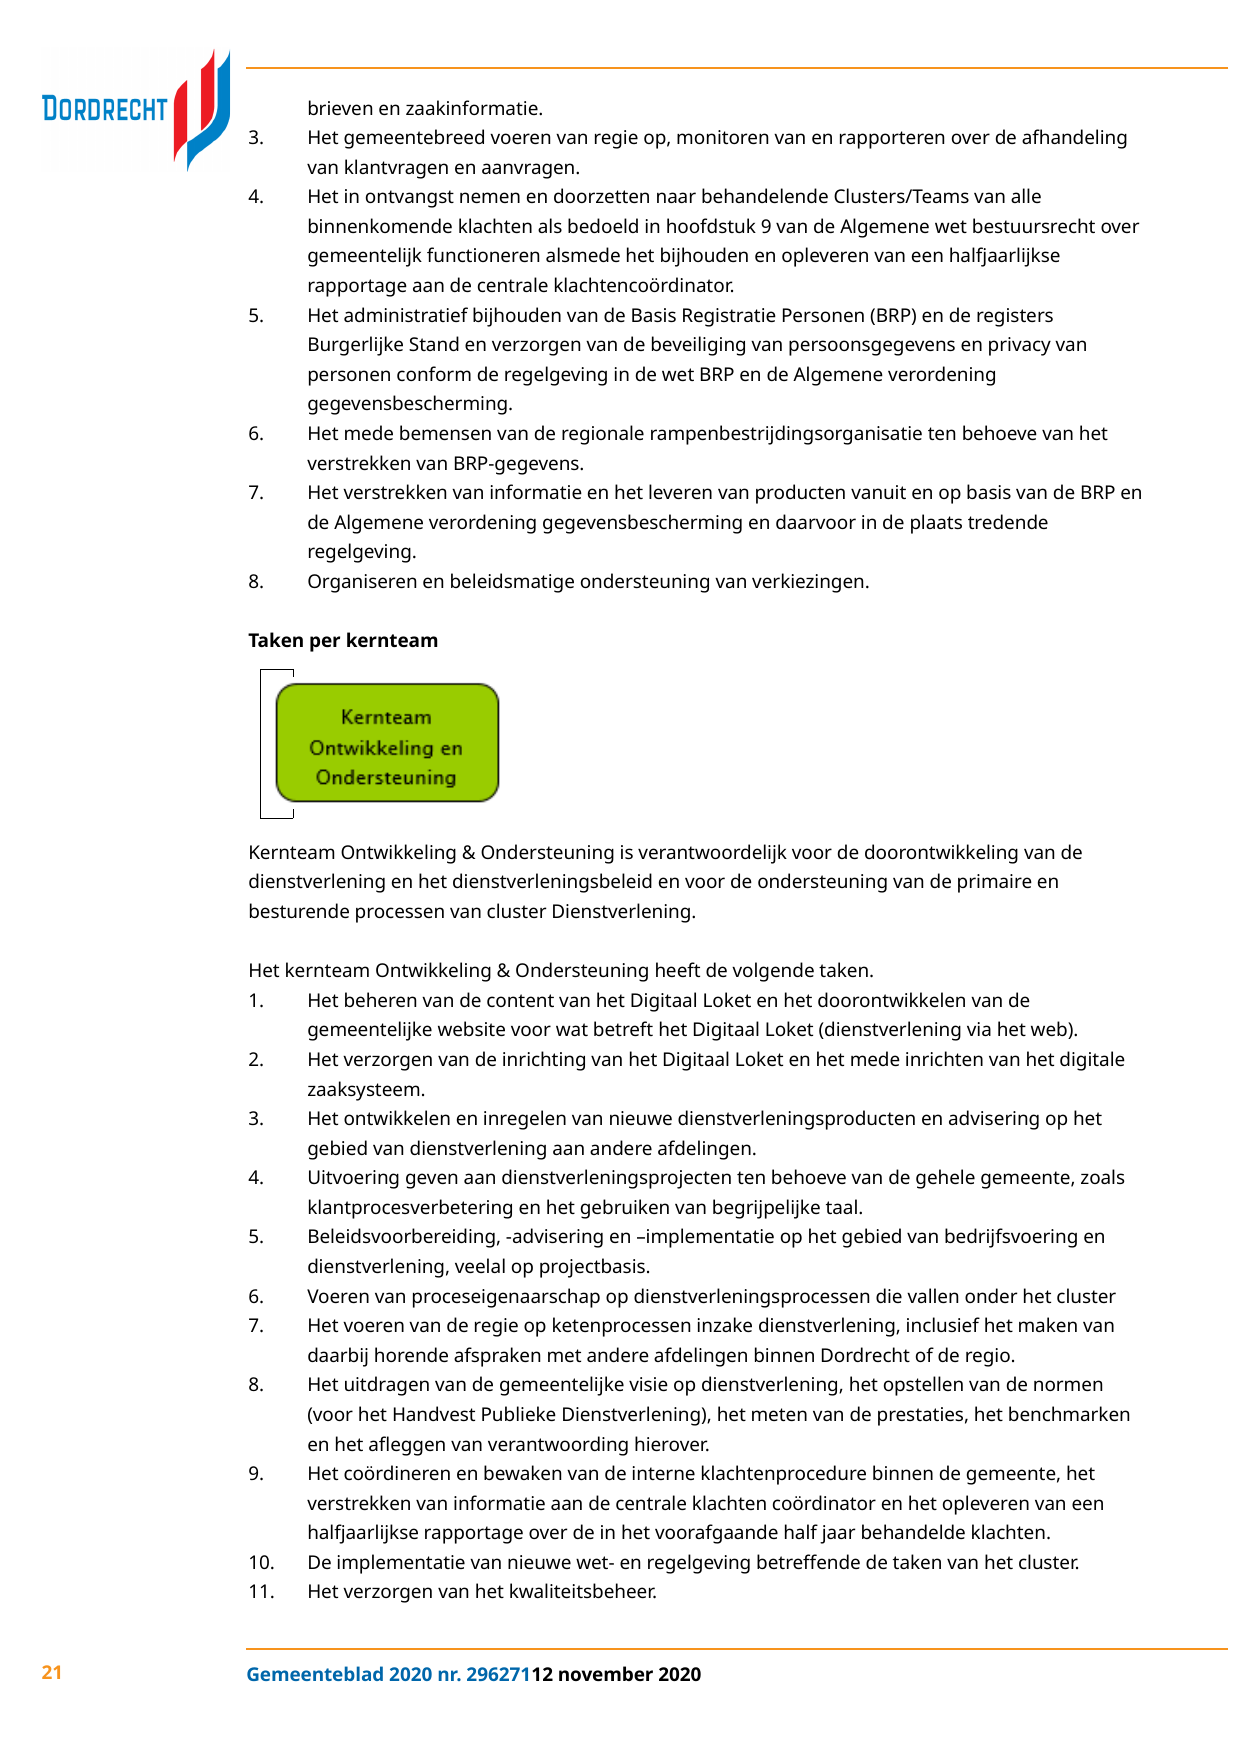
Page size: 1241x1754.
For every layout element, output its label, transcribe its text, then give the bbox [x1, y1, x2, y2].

picture [268, 677, 505, 809]
list Het voeren van de regie op ketenprocessen inzake dienstverlening, inclusief het maken van daarbij horende afspraken met andere afdelingen binnen Dordrecht of de regio. [248, 1312, 1152, 1368]
list Uitvoering geven aan dienstverleningsprojecten ten behoeve van de gehele gemeente, zoals klantprocesverbetering en het gebruiken van begrijpelijke taal. [248, 1164, 1152, 1220]
list Voeren van proceseigenaarschap op dienstverleningsprocessen die vallen onder het cluster [248, 1283, 1152, 1309]
list Organiseren en beleidsmatige ondersteuning van verkiezingen. [248, 568, 1152, 594]
picture [41, 47, 231, 172]
list Het verzorgen van de inrichting van het Digitaal Loket en het mede inrichten van het digitale zaaksysteem. [248, 1046, 1152, 1102]
list Het verzorgen van het kwaliteitsbeheer. [248, 1579, 1152, 1604]
list Het mede bemensen van de regionale rampenbestrijdingsorganisatie ten behoeve van het verstrekken van BRP-gegevens. [248, 420, 1152, 476]
text Kernteam Ontwikkeling & Ondersteuning is verantwoordelijk voor de doorontwikkeling van de dienstverlening en het dienstverleningsbeleid en voor de ondersteuning van de primaire en besturende processen van cluster Dienstverlening. [248, 839, 1152, 924]
list Beleidsvoorbereiding, -advisering en –implementatie op het gebied van bedrijfsvoering en dienstverlening, veelal op projectbasis. [248, 1224, 1152, 1279]
text Het kernteam Ontwikkeling & Ondersteuning heeft de volgende taken. [248, 957, 1152, 983]
list Het beheren van de content van het Digitaal Loket en het doorontwikkelen van de gemeentelijke website voor wat betreft het Digitaal Loket (dienstverlening via het web). [248, 987, 1152, 1042]
list brieven en zaakinformatie. [248, 95, 1152, 121]
list Het uitdragen van de gemeentelijke visie op dienstverlening, het opstellen van de normen (voor het Handvest Publieke Dienstverlening), het meten van de prestaties, het benchmarken en het afleggen van verantwoording hierover. [248, 1372, 1152, 1457]
list Het gemeentebreed voeren van regie op, monitoren van en rapporteren over de afhandeling van klantvragen en aanvragen. [248, 124, 1152, 180]
list Het verstrekken van informatie en het leveren van producten vanuit en op basis van de BRP en de Algemene verordening gegevensbescherming en daarvoor in de plaats tredende regelgeving. [248, 479, 1152, 564]
list Het ontwikkelen en inregelen van nieuwe dienstverleningsproducten en advisering op het gebied van dienstverlening aan andere afdelingen. [248, 1105, 1152, 1161]
list Het administratief bijhouden van de Basis Registratie Personen (BRP) en de registers Burgerlijke Stand en verzorgen van de beveiliging van persoonsgegevens en privacy van personen conform de regelgeving in de wet BRP en de Algemene verordening gegevensbescherming. [248, 302, 1152, 416]
list Het coördineren en bewaken van de interne klachtenprocedure binnen de gemeente, het verstrekken van informatie aan de centrale klachten coördinator en het opleveren van een halfjaarlijkse rapportage over de in het voorafgaande half jaar behandelde klachten. [248, 1460, 1152, 1545]
list De implementatie van nieuwe wet- en regelgeving betreffende de taken van het cluster. [248, 1549, 1152, 1575]
text Taken per kernteam [248, 627, 1152, 653]
list Het in ontvangst nemen en doorzetten naar behandelende Clusters/Teams van alle binnenkomende klachten als bedoeld in hoofdstuk 9 van de Algemene wet bestuursrecht over gemeentelijk functioneren alsmede het bijhouden en opleveren van een halfjaarlijkse rapportage aan de centrale klachtencoördinator. [248, 183, 1152, 298]
